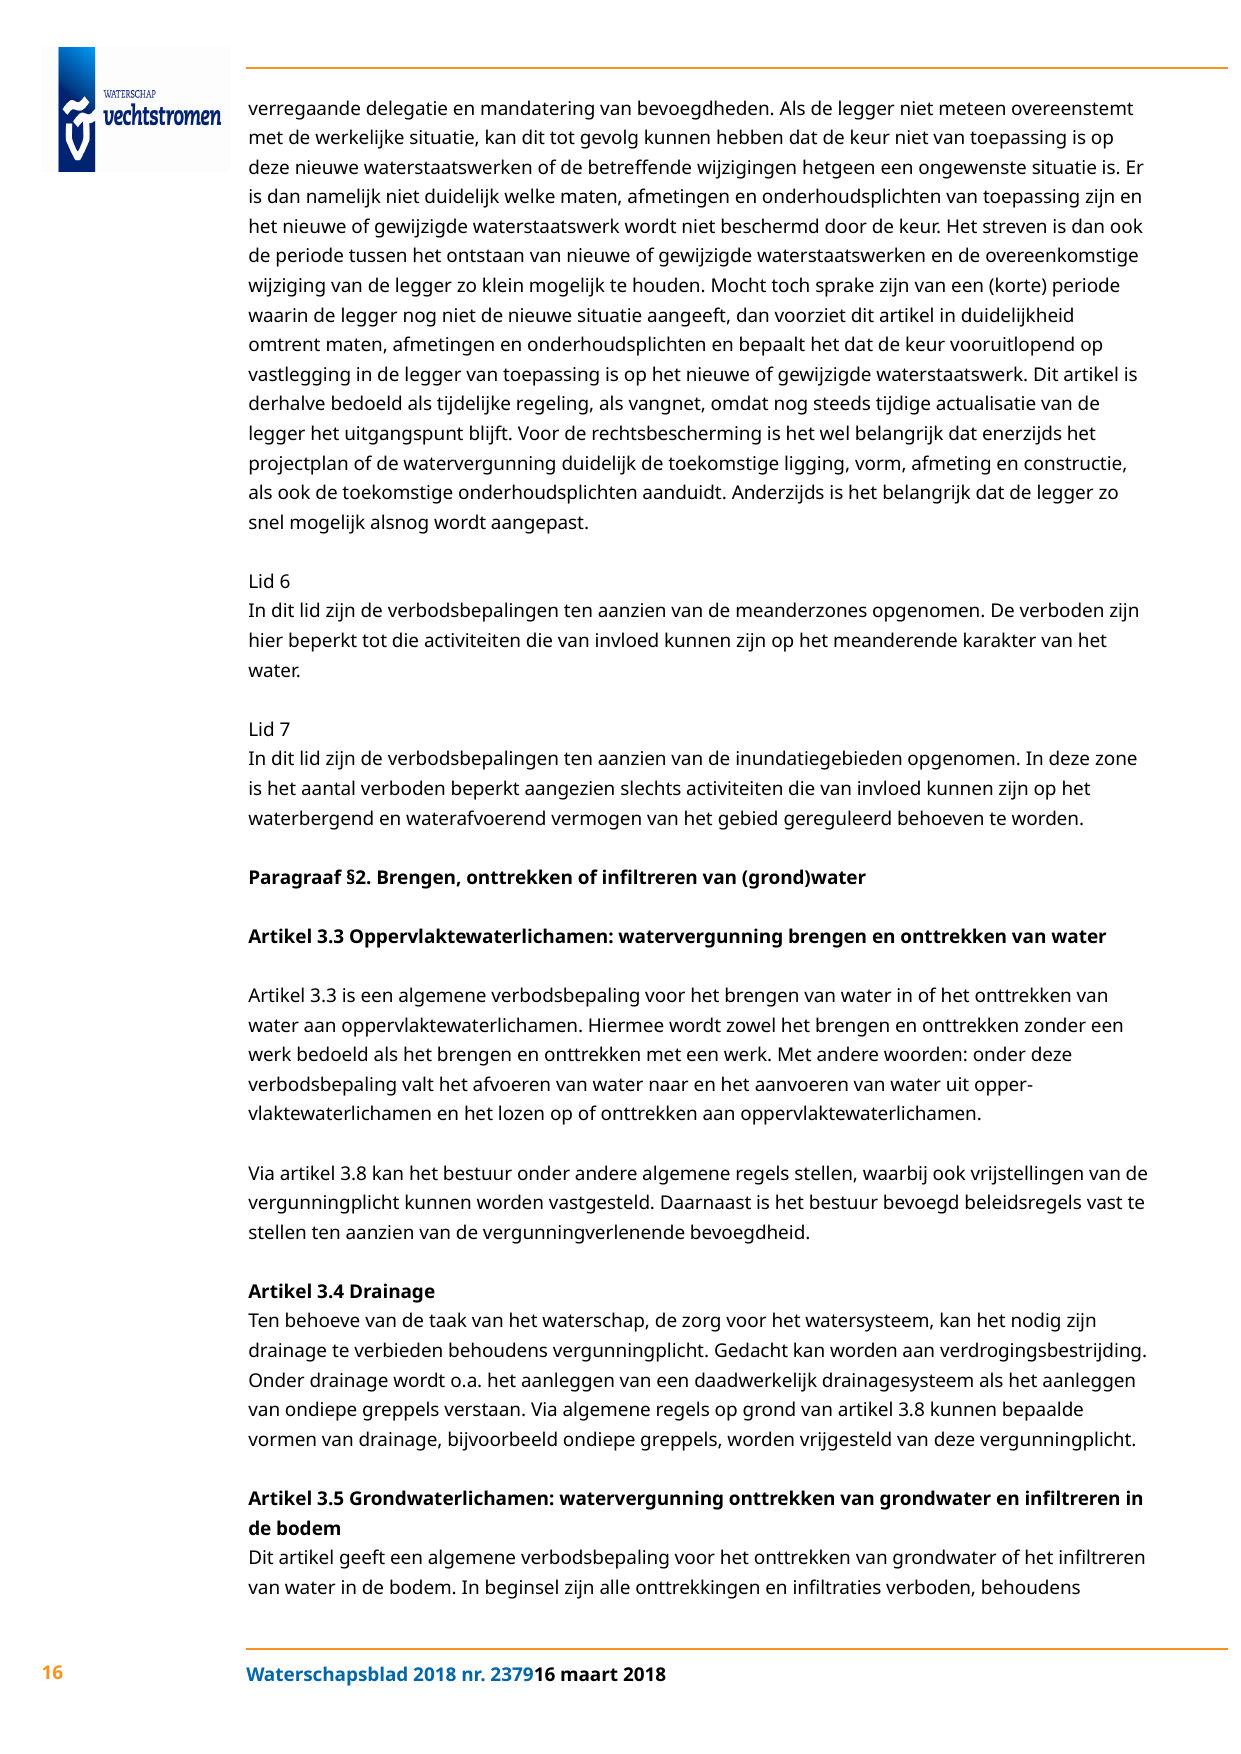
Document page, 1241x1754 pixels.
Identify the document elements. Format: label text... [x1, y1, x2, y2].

text verregaande delegatie en mandatering van bevoegdheden. Als de legger niet meteen overeenstemt met de werkelijke situatie, kan dit tot gevolg kunnen hebben dat de keur niet van toepassing is op deze nieuwe waterstaatswerken of de betreffende wijzigingen hetgeen een ongewenste situatie is. Er is dan namelijk niet duidelijk welke maten, afmetingen en onderhoudsplichten van toepassing zijn en het nieuwe of gewijzigde waterstaatswerk wordt niet beschermd door de keur. Het streven is dan ook de periode tussen het ontstaan van nieuwe of gewijzigde waterstaatswerken en de overeenkomstige wijziging van de legger zo klein mogelijk te houden. Mocht toch sprake zijn van een (korte) periode waarin de legger nog niet de nieuwe situatie aangeeft, dan voorziet dit artikel in duidelijkheid omtrent maten, afmetingen en onderhoudsplichten en bepaalt het dat de keur vooruitlopend op vastlegging in de legger van toepassing is op het nieuwe of gewijzigde waterstaatswerk. Dit artikel is derhalve bedoeld als tijdelijke regeling, als vangnet, omdat nog steeds tijdige actualisatie van de legger het uitgangspunt blijft. Voor de rechtsbescherming is het wel belangrijk dat enerzijds het projectplan of de watervergunning duidelijk de toekomstige ligging, vorm, afmeting en constructie, als ook de toekomstige onderhoudsplichten aanduidt. Anderzijds is het belangrijk dat de legger zo snel mogelijk alsnog wordt aangepast. [248, 95, 1152, 535]
text Via artikel 3.8 kan het bestuur onder andere algemene regels stellen, waarbij ook vrijstellingen van de vergunningplicht kunnen worden vastgesteld. Daarnaast is het bestuur bevoegd beleidsregels vast te stellen ten aanzien van de vergunningverlenende bevoegdheid. [248, 1160, 1152, 1245]
text In dit lid zijn de verbodsbepalingen ten aanzien van de inundatiegebieden opgenomen. In deze zone is het aantal verboden beperkt aangezien slechts activiteiten die van invloed kunnen zijn op het waterbergend en waterafvoerend vermogen van het gebied gereguleerd behoeven te worden. [248, 746, 1152, 831]
text Artikel 3.5 Grondwaterlichamen: watervergunning onttrekken van grondwater en infiltreren in de bodem [248, 1485, 1152, 1541]
text Artikel 3.3 is een algemene verbodsbepaling voor het brengen van water in of het onttrekken van water aan oppervlaktewaterlichamen. Hiermee wordt zowel het brengen en onttrekken zonder een werk bedoeld als het brengen en onttrekken met een werk. Met andere woorden: onder deze verbodsbepaling valt het afvoeren van water naar en het aanvoeren van water uit opper-vlaktewaterlichamen en het lozen op of onttrekken aan oppervlaktewaterlichamen. [248, 982, 1152, 1126]
picture [41, 47, 231, 172]
text In dit lid zijn de verbodsbepalingen ten aanzien van de meanderzones opgenomen. De verboden zijn hier beperkt tot die activiteiten die van invloed kunnen zijn op het meanderende karakter van het water. [248, 598, 1152, 683]
text Dit artikel geeft een algemene verbodsbepaling voor het onttrekken van grondwater of het infiltreren van water in de bodem. In beginsel zijn alle onttrekkingen en infiltraties verboden, behoudens [248, 1544, 1152, 1600]
text Paragraaf §2. Brengen, onttrekken of infiltreren van (grond)water [248, 864, 1152, 890]
text Artikel 3.4 Drainage [248, 1278, 1152, 1304]
text Lid 7 [248, 716, 1152, 742]
text Lid 6 [248, 568, 1152, 594]
text Artikel 3.3 Oppervlaktewaterlichamen: watervergunning brengen en onttrekken van water [248, 923, 1152, 949]
text Ten behoeve van de taak van het waterschap, de zorg voor het watersysteem, kan het nodig zijn drainage te verbieden behoudens vergunningplicht. Gedacht kan worden aan verdrogingsbestrijding. Onder drainage wordt o.a. het aanleggen van een daadwerkelijk drainagesysteem als het aanleggen van ondiepe greppels verstaan. Via algemene regels op grond van artikel 3.8 kunnen bepaalde vormen van drainage, bijvoorbeeld ondiepe greppels, worden vrijgesteld van deze vergunningplicht. [248, 1308, 1152, 1452]
